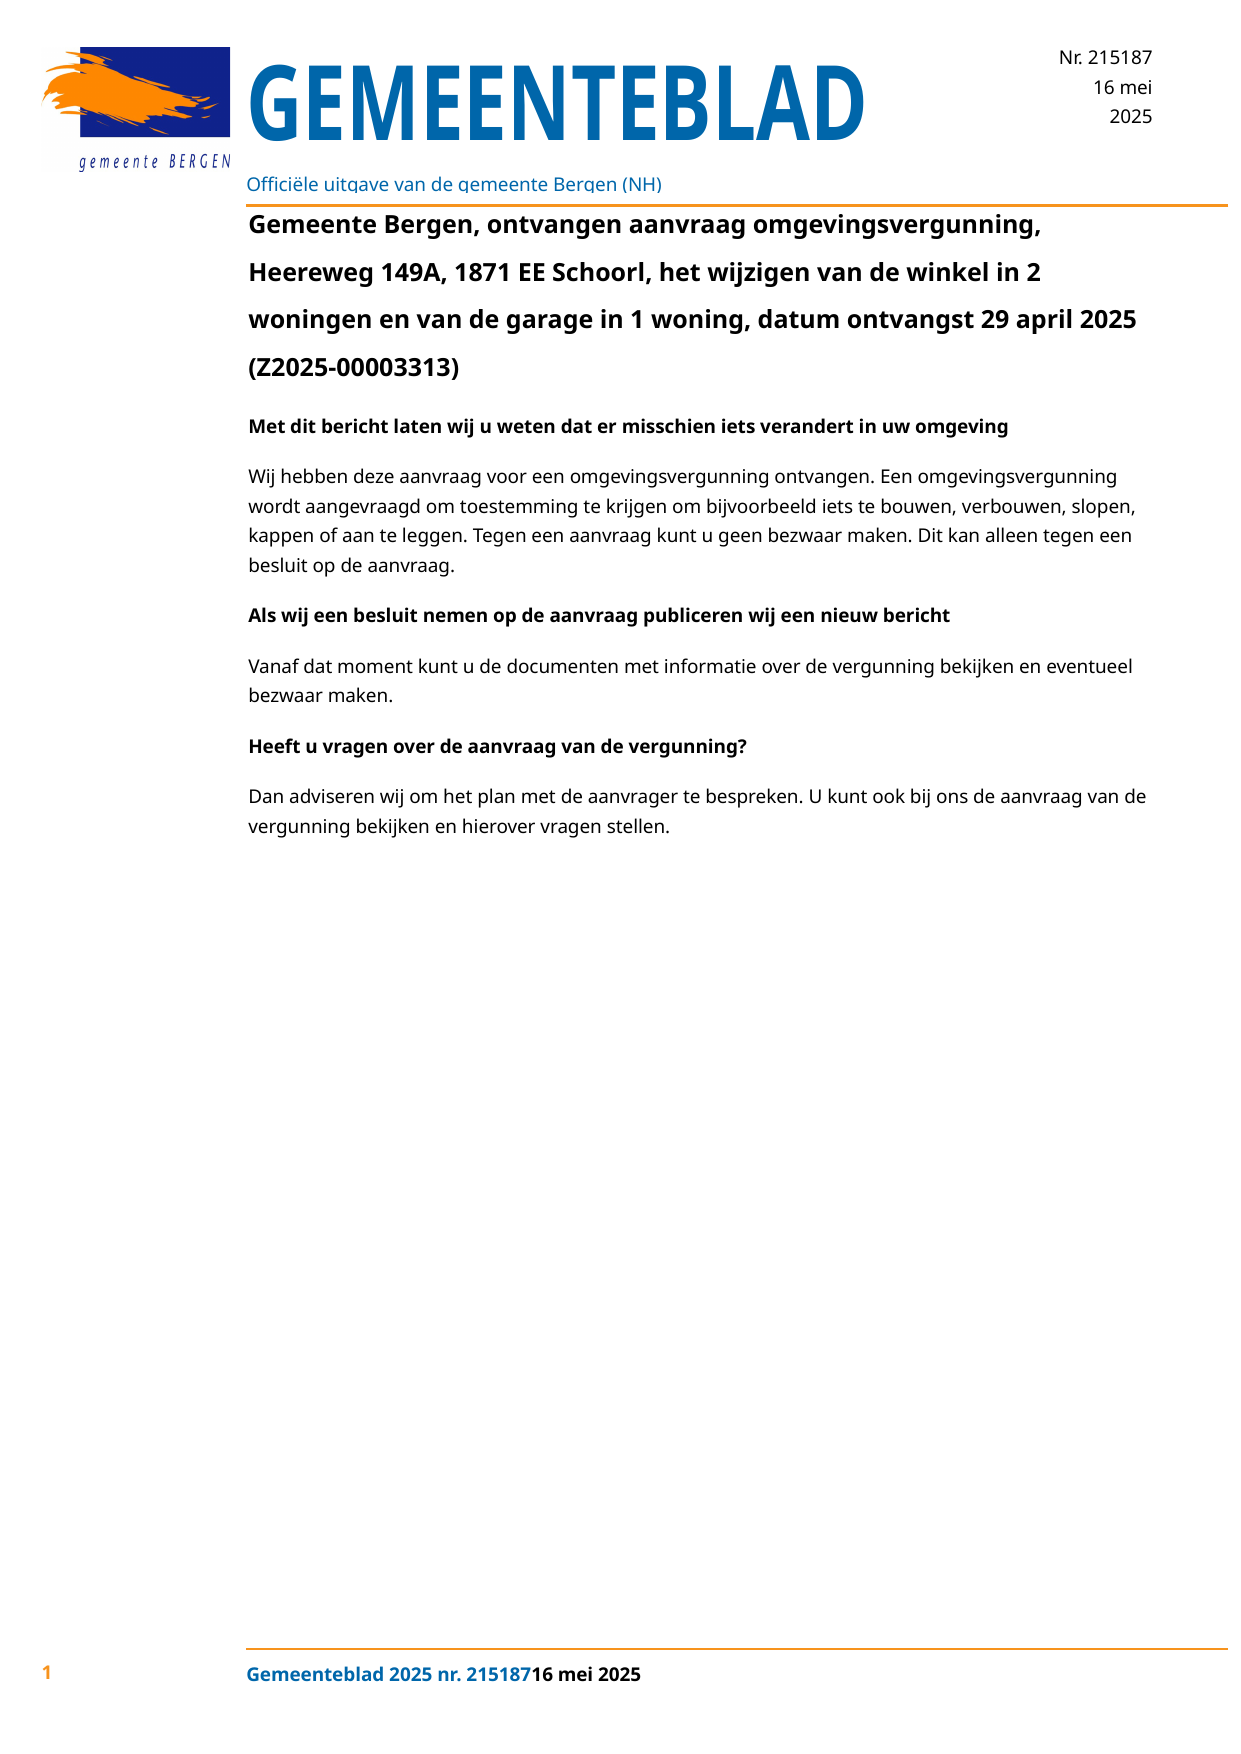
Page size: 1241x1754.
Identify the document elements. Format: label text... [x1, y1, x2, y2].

text Dan adviseren wij om het plan met de aanvrager te bespreken. U kunt ook bij ons de aanvraag van de vergunning bekijken en hierover vragen stellen. [248, 783, 1152, 839]
picture [41, 47, 231, 172]
text Met dit bericht laten wij u weten dat er misschien iets verandert in uw omgeving [248, 413, 1152, 439]
text Vanaf dat moment kunt u de documenten met informatie over de vergunning bekijken en eventueel bezwaar maken. [248, 653, 1152, 708]
text Heeft u vragen over de aanvraag van de vergunning? [248, 733, 1152, 759]
text Wij hebben deze aanvraag voor een omgevingsvergunning ontvangen. Een omgevingsvergunning wordt aangevraagd om toestemming te krijgen om bijvoorbeeld iets te bouwen, verbouwen, slopen, kappen of aan te leggen. Tegen een aanvraag kunt u geen bezwaar maken. Dit kan alleen tegen een besluit op de aanvraag. [248, 463, 1152, 578]
text Als wij een besluit nemen op de aanvraag publiceren wij een nieuw bericht [248, 603, 1152, 628]
text Gemeente Bergen, ontvangen aanvraag omgevingsvergunning, Heereweg 149A, 1871 EE Schoorl, het wijzigen van de winkel in 2 woningen en van de garage in 1 woning, datum ontvangst 29 april 2025 (Z2025-00003313) [248, 207, 1152, 384]
